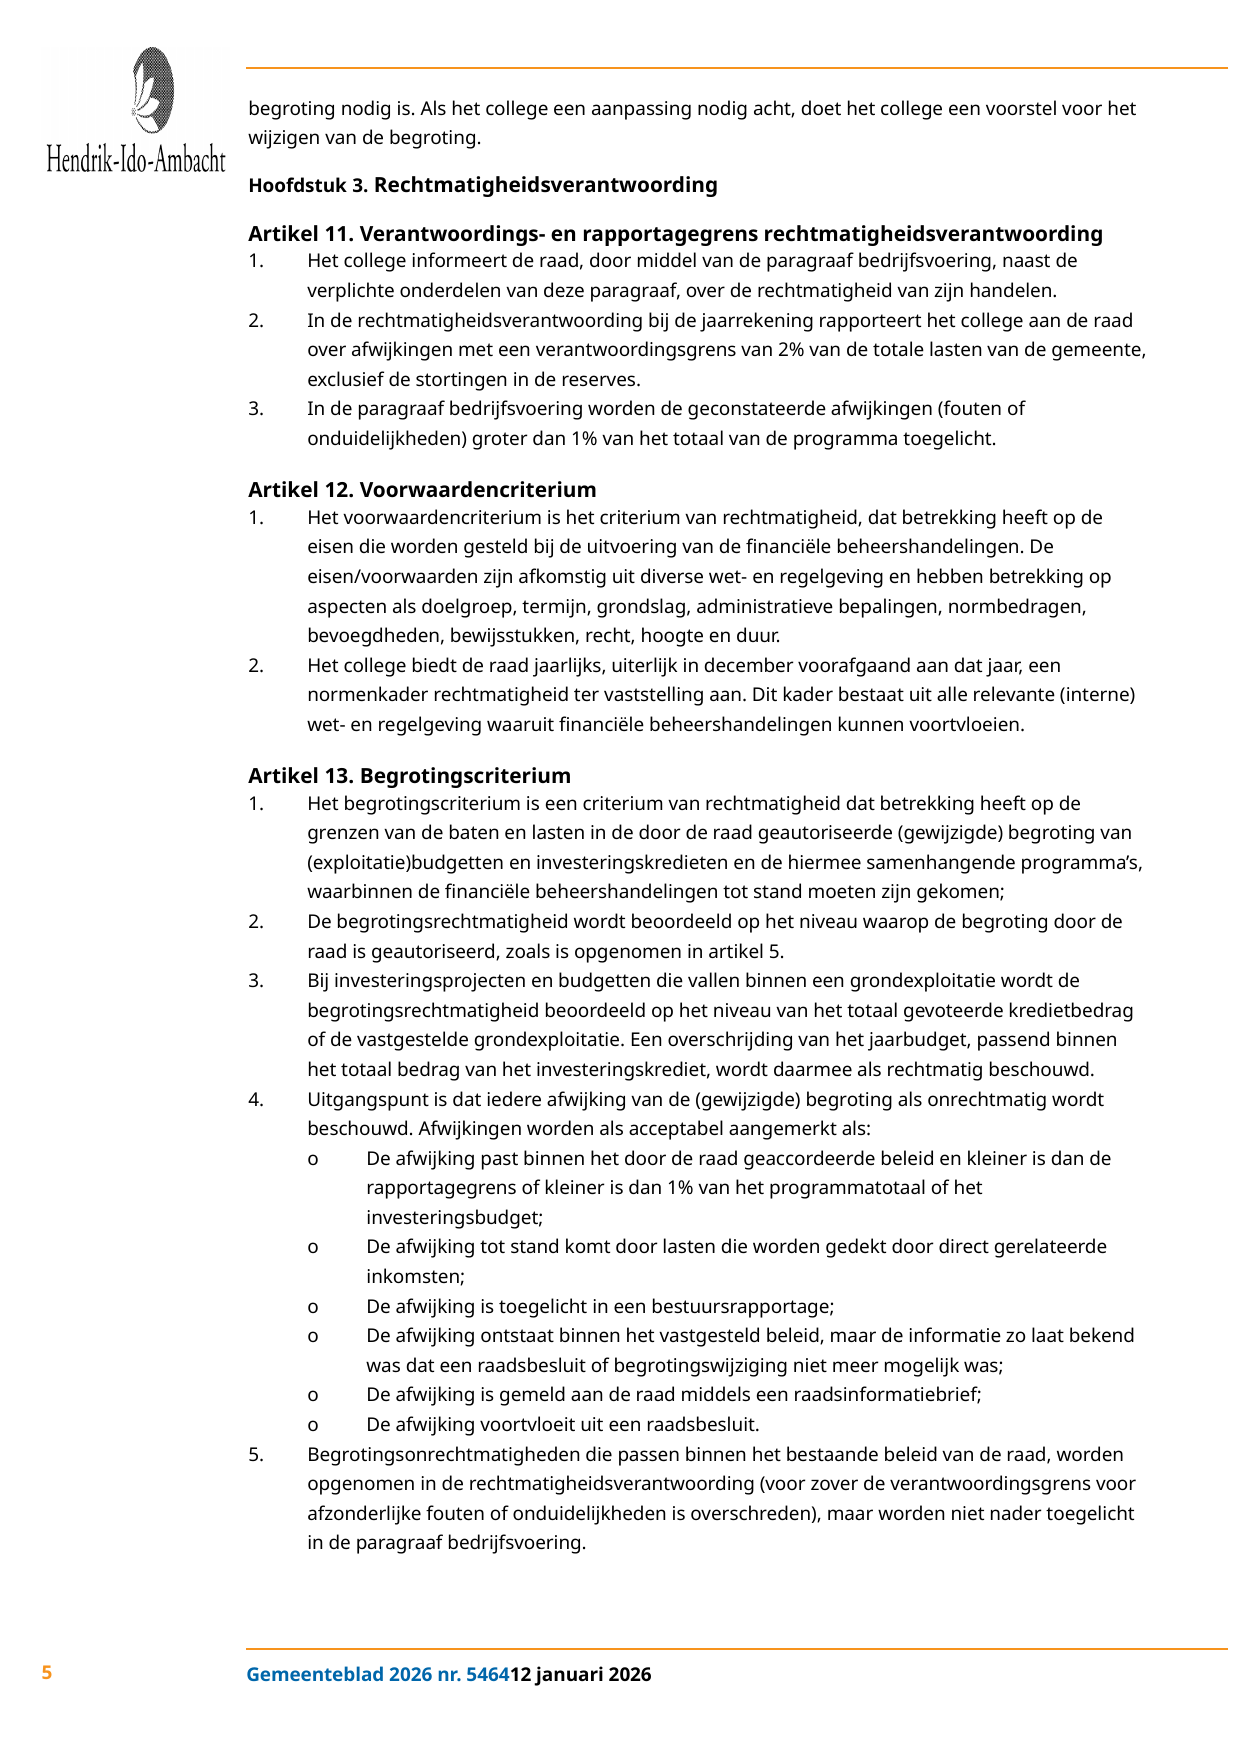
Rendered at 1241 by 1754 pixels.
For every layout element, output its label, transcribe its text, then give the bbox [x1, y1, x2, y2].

list Het begrotingscriterium is een criterium van rechtmatigheid dat betrekking heeft op de grenzen van de baten en lasten in de door de raad geautoriseerde (gewijzigde) begroting van (exploitatie)budgetten en investeringskredieten en de hiermee samenhangende programma’s, waarbinnen de financiële beheershandelingen tot stand moeten zijn gekomen; [248, 790, 1152, 904]
list Begrotingsonrechtmatigheden die passen binnen het bestaande beleid van de raad, worden opgenomen in de rechtmatigheidsverantwoording (voor zover de verantwoordingsgrens voor afzonderlijke fouten of onduidelijkheden is overschreden), maar worden niet nader toegelicht in de paragraaf bedrijfsvoering. [248, 1441, 1152, 1555]
text Artikel 13. Begrotingscriterium [248, 762, 1152, 790]
list De afwijking is gemeld aan de raad middels een raadsinformatiebrief; [307, 1382, 1152, 1407]
list De afwijking tot stand komt door lasten die worden gedekt door direct gerelateerde inkomsten; [307, 1234, 1152, 1289]
text begroting nodig is. Als het college een aanpassing nodig acht, doet het college een voorstel voor het wijzigen van de begroting. [248, 95, 1152, 150]
list De afwijking past binnen het door de raad geaccordeerde beleid en kleiner is dan de rapportagegrens of kleiner is dan 1% van het programmatotaal of het investeringsbudget; [307, 1145, 1152, 1230]
list De afwijking voortvloeit uit een raadsbesluit. [307, 1411, 1152, 1437]
list In de rechtmatigheidsverantwoording bij de jaarrekening rapporteert het college aan de raad over afwijkingen met een verantwoordingsgrens van 2% van de totale lasten van de gemeente, exclusief de stortingen in de reserves. [248, 307, 1152, 392]
list Het college informeert de raad, door middel van de paragraaf bedrijfsvoering, naast de verplichte onderdelen van deze paragraaf, over de rechtmatigheid van zijn handelen. [248, 248, 1152, 303]
list Bij investeringsprojecten en budgetten die vallen binnen een grondexploitatie wordt de begrotingsrechtmatigheid beoordeeld op het niveau van het totaal gevoteerde kredietbedrag of de vastgestelde grondexploitatie. Een overschrijding van het jaarbudget, passend binnen het totaal bedrag van het investeringskrediet, wordt daarmee als rechtmatig beschouwd. [248, 967, 1152, 1082]
list De afwijking is toegelicht in een bestuursrapportage; [307, 1293, 1152, 1319]
list Het college biedt de raad jaarlijks, uiterlijk in december voorafgaand aan dat jaar, een normenkader rechtmatigheid ter vaststelling aan. Dit kader bestaat uit alle relevante (interne) wet- en regelgeving waaruit financiële beheershandelingen kunnen voortvloeien. [248, 652, 1152, 737]
text Artikel 12. Voorwaardencriterium [248, 476, 1152, 504]
list In de paragraaf bedrijfsvoering worden de geconstateerde afwijkingen (fouten of onduidelijkheden) groter dan 1% van het totaal van de programma toegelicht. [248, 396, 1152, 451]
list Uitgangspunt is dat iedere afwijking van de (gewijzigde) begroting als onrechtmatig wordt beschouwd. Afwijkingen worden als acceptabel aangemerkt als: [248, 1086, 1152, 1141]
list De begrotingsrechtmatigheid wordt beoordeeld op het niveau waarop de begroting door de raad is geautoriseerd, zoals is opgenomen in artikel 5. [248, 908, 1152, 964]
list Het voorwaardencriterium is het criterium van rechtmatigheid, dat betrekking heeft op de eisen die worden gesteld bij de uitvoering van de financiële beheershandelingen. De eisen/voorwaarden zijn afkomstig uit diverse wet- en regelgeving en hebben betrekking op aspecten als doelgroep, termijn, grondslag, administratieve bepalingen, normbedragen, bevoegdheden, bewijsstukken, recht, hoogte en duur. [248, 504, 1152, 648]
text Hoofdstuk 3. Rechtmatigheidsverantwoording [248, 170, 1152, 198]
text Artikel 11. Verantwoordings- en rapportagegrens rechtmatigheidsverantwoording [248, 219, 1152, 248]
list De afwijking ontstaat binnen het vastgesteld beleid, maar de informatie zo laat bekend was dat een raadsbesluit of begrotingswijziging niet meer mogelijk was; [307, 1322, 1152, 1378]
picture [41, 47, 231, 172]
